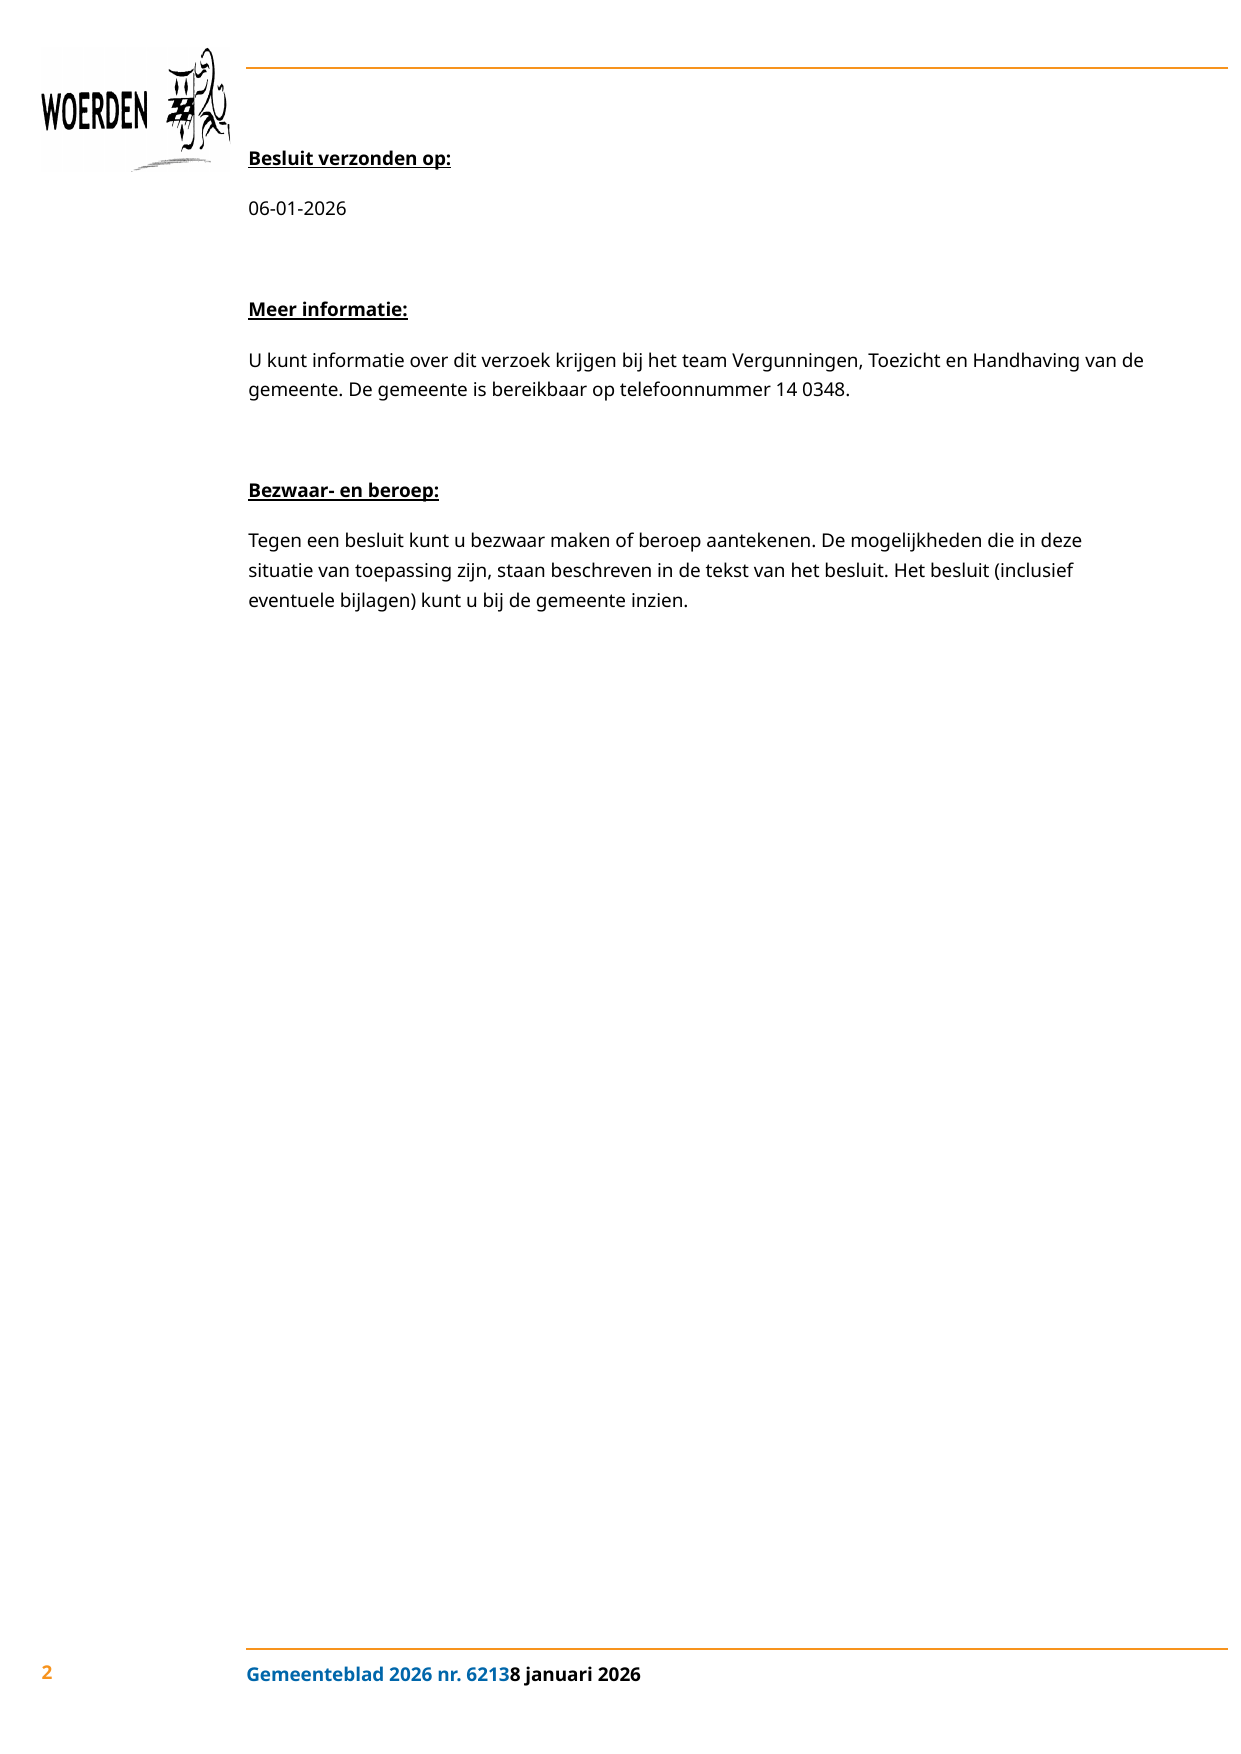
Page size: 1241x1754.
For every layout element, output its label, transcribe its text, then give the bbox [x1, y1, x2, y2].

text U kunt informatie over dit verzoek krijgen bij het team Vergunningen, Toezicht en Handhaving van de gemeente. De gemeente is bereikbaar op telefoonnummer 14 0348. [248, 347, 1152, 402]
text Tegen een besluit kunt u bezwaar maken of beroep aantekenen. De mogelijkheden die in deze situatie van toepassing zijn, staan beschreven in de tekst van het besluit. Het besluit (inclusief eventuele bijlagen) kunt u bij de gemeente inzien. [248, 528, 1152, 613]
text Besluit verzonden op: [248, 145, 1152, 171]
picture [41, 47, 231, 172]
text Bezwaar- en beroep: [248, 477, 1152, 503]
text Meer informatie: [248, 296, 1152, 322]
text 06-01-2026 [248, 196, 1152, 221]
